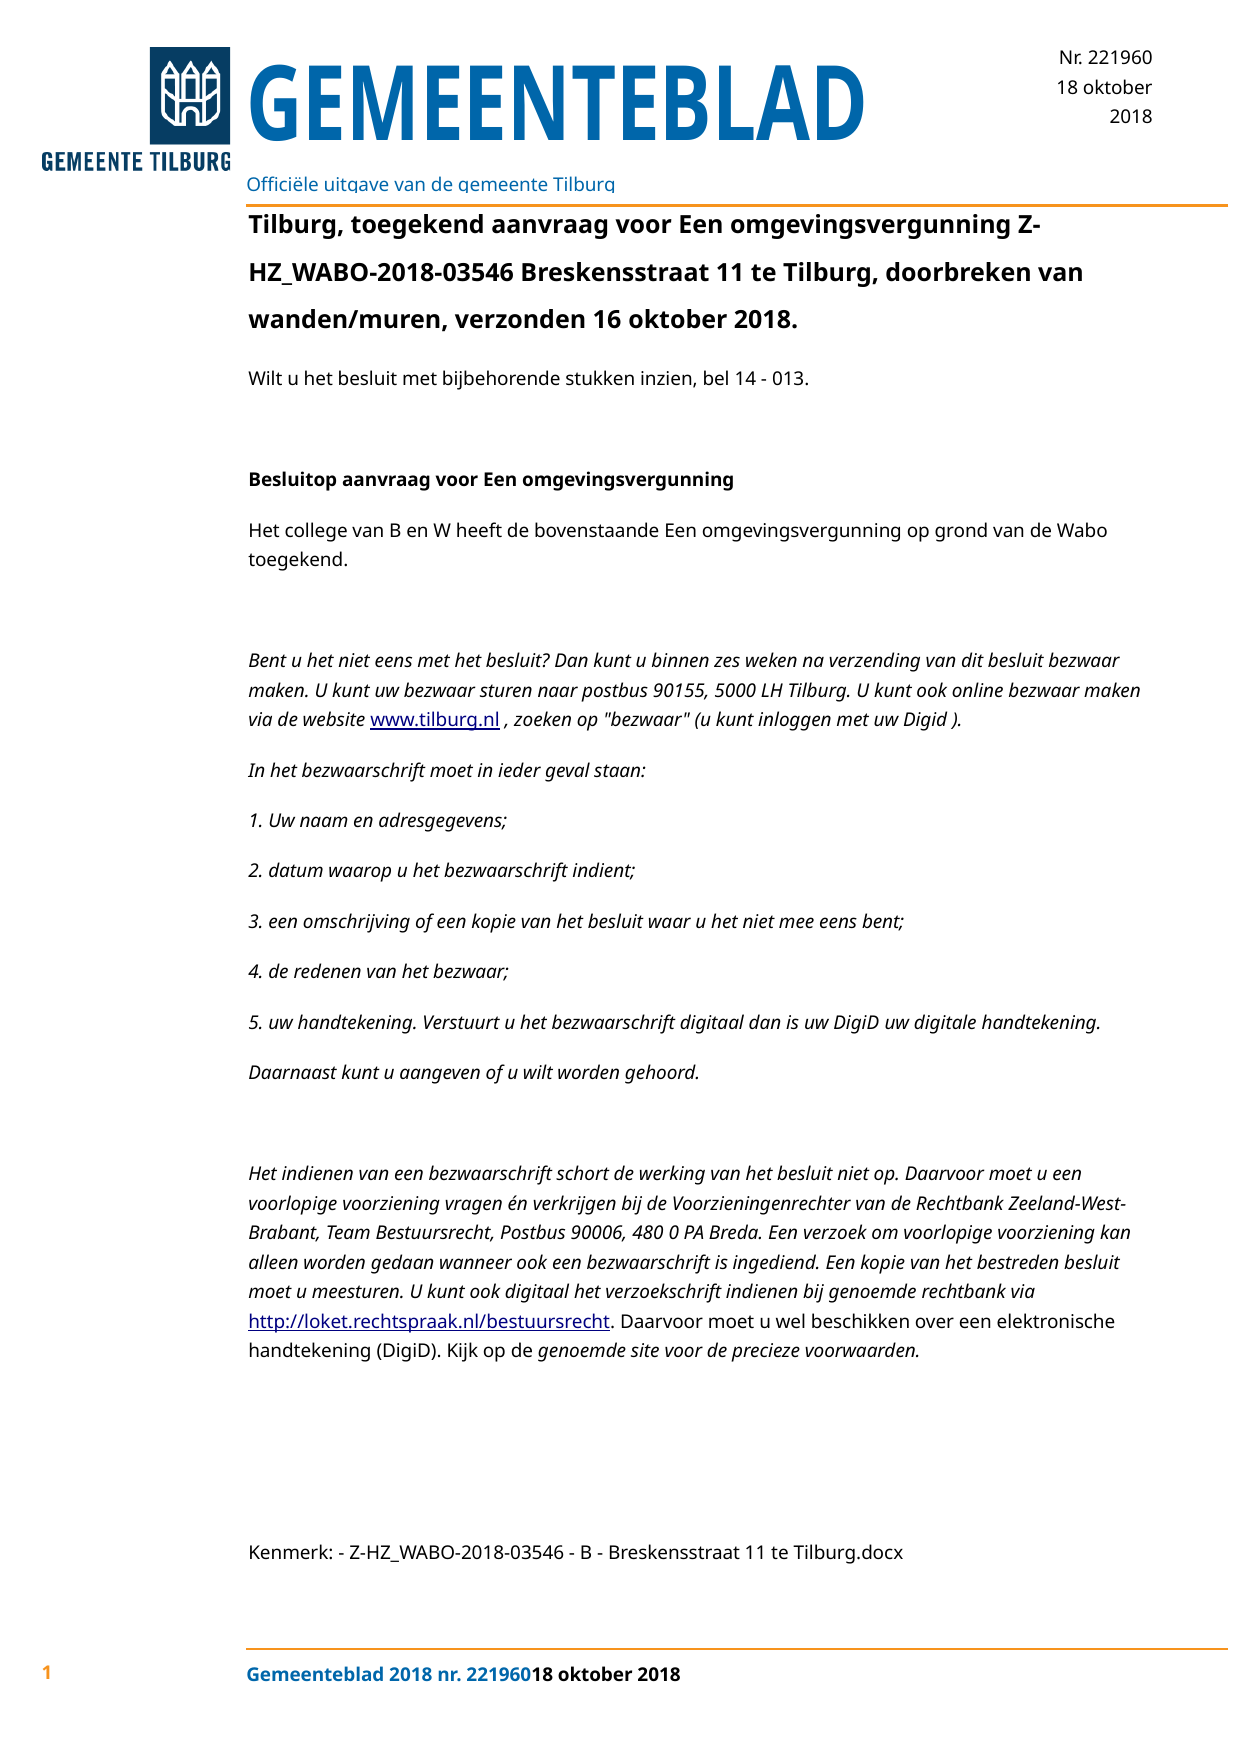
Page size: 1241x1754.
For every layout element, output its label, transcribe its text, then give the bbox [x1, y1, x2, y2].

text Bent u het niet eens met het besluit? Dan kunt u binnen zes weken na verzending van dit besluit bezwaar maken. U kunt uw bezwaar sturen naar postbus 90155, 5000 LH Tilburg. U kunt ook online bezwaar maken via de website www.tilburg.nl , zoeken op "bezwaar" (u kunt inloggen met uw Digid ). [248, 647, 1152, 732]
text 2. datum waarop u het bezwaarschrift indient; [248, 858, 1152, 883]
text Tilburg, toegekend aanvraag voor Een omgevingsvergunning Z-HZ_WABO-2018-03546 Breskensstraat 11 te Tilburg, doorbreken van wanden/muren, verzonden 16 oktober 2018. [248, 207, 1152, 336]
text Kenmerk: - Z-HZ_WABO-2018-03546 - B - Breskensstraat 11 te Tilburg.docx [248, 1539, 1152, 1565]
text Wilt u het besluit met bijbehorende stukken inzien, bel 14 - 013. [248, 366, 1152, 391]
text In het bezwaarschrift moet in ieder geval staan: [248, 757, 1152, 782]
text 1. Uw naam en adresgegevens; [248, 807, 1152, 833]
picture [41, 47, 231, 172]
text 3. een omschrijving of een kopie van het besluit waar u het niet mee eens bent; [248, 908, 1152, 934]
text Daarnaast kunt u aangeven of u wilt worden gehoord. [248, 1059, 1152, 1085]
text Besluitop aanvraag voor Een omgevingsvergunning [248, 466, 1152, 492]
text 4. de redenen van het bezwaar; [248, 958, 1152, 984]
text Het college van B en W heeft de bovenstaande Een omgevingsvergunning op grond van de Wabo toegekend. [248, 517, 1152, 572]
text Het indienen van een bezwaarschrift schort de werking van het besluit niet op. Daarvoor moet u een voorlopige voorziening vragen én verkrijgen bij de Voorzieningenrechter van de Rechtbank Zeeland-West-Brabant, Team Bestuursrecht, Postbus 90006, 480 0 PA Breda. Een verzoek om voorlopige voorziening kan alleen worden gedaan wanneer ook een bezwaarschrift is ingediend. Een kopie van het bestreden besluit moet u meesturen. U kunt ook digitaal het verzoekschrift indienen bij genoemde rechtbank via http://loket.rechtspraak.nl/bestuursrecht. Daarvoor moet u wel beschikken over een elektronische handtekening (DigiD). Kijk op de genoemde site voor de precieze voorwaarden. [248, 1160, 1152, 1363]
text 5. uw handtekening. Verstuurt u het bezwaarschrift digitaal dan is uw DigiD uw digitale handtekening. [248, 1009, 1152, 1034]
